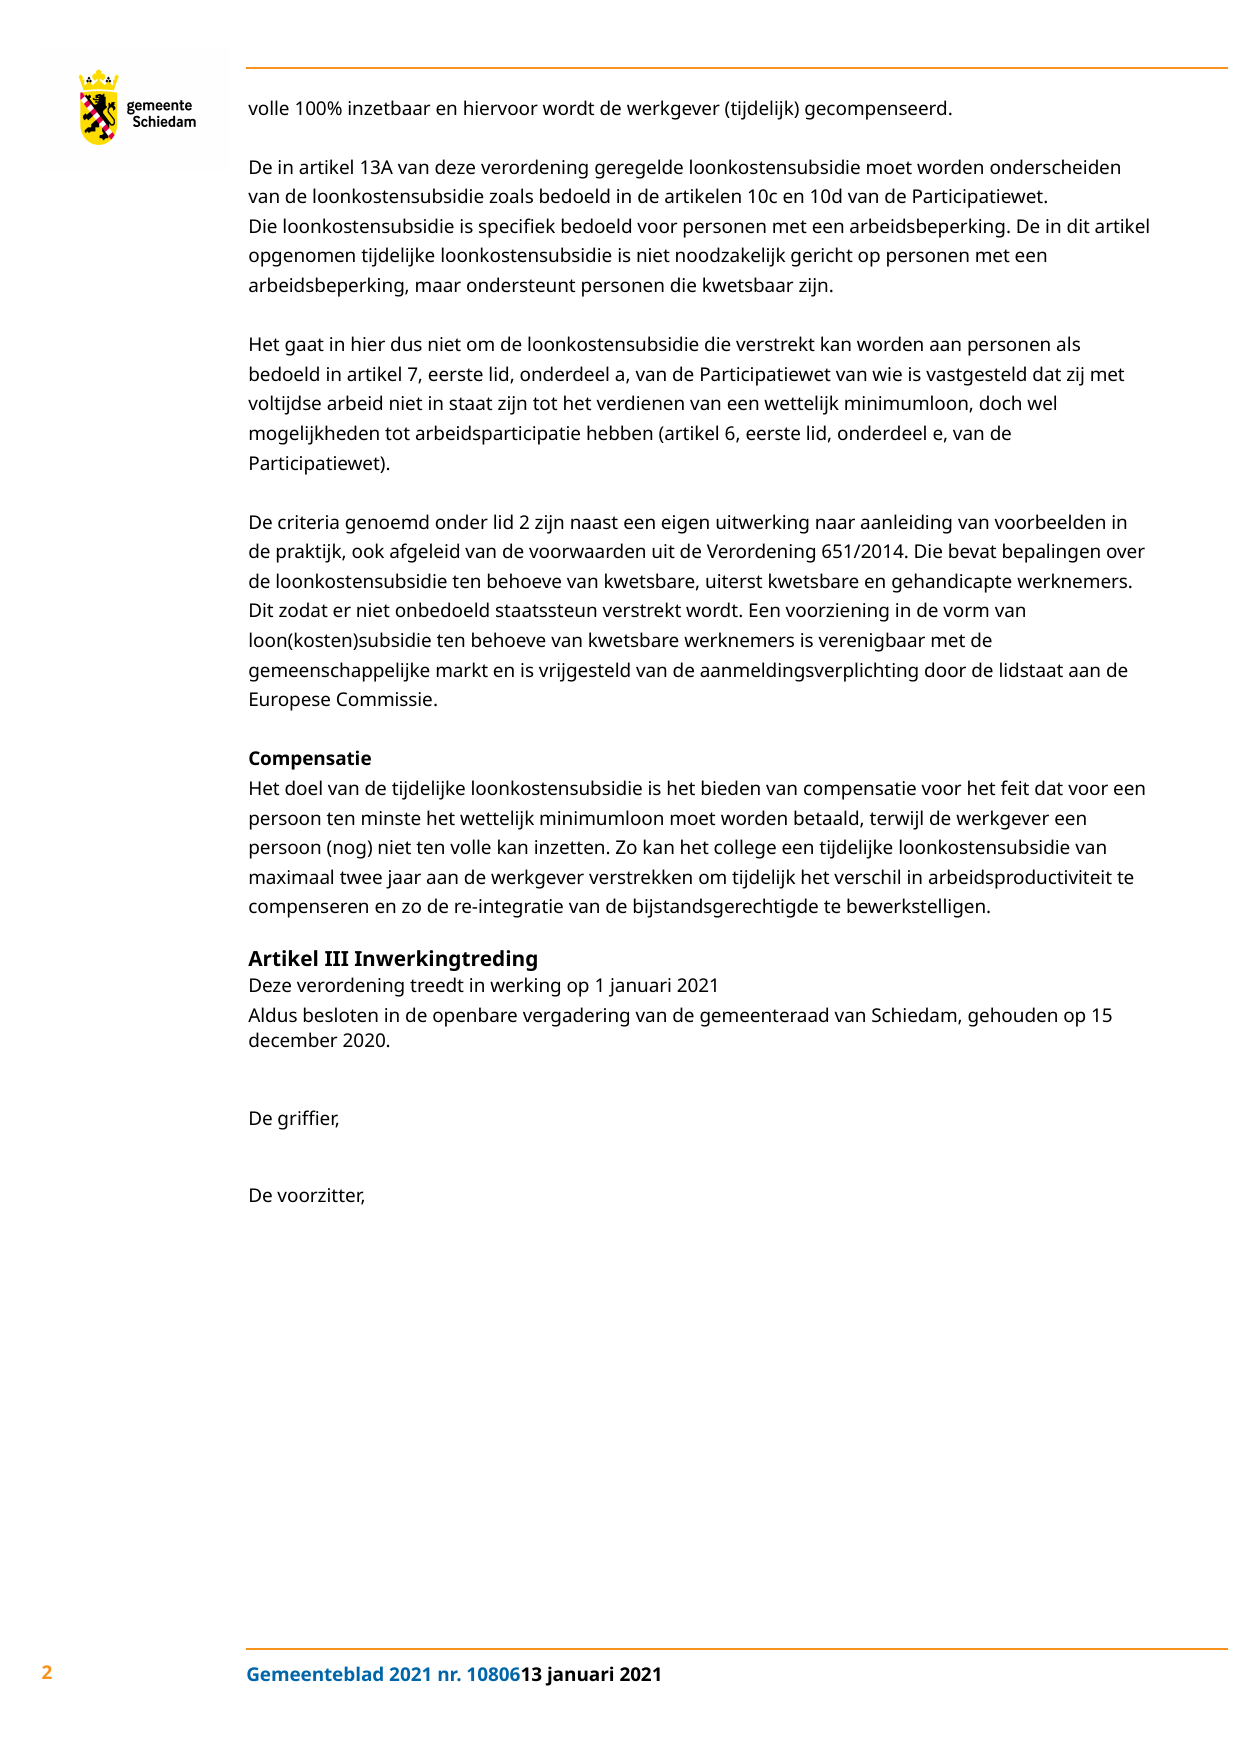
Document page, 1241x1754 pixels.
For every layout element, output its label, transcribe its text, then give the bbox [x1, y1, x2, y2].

picture [41, 47, 231, 172]
text Compensatie [248, 746, 1152, 771]
text De in artikel 13A van deze verordening geregelde loonkostensubsidie moet worden onderscheiden van de loonkostensubsidie zoals bedoeld in de artikelen 10c en 10d van de Participatiewet. [248, 154, 1152, 209]
text Deze verordening treedt in werking op 1 januari 2021 [248, 972, 1152, 998]
text Het doel van de tijdelijke loonkostensubsidie is het bieden van compensatie voor het feit dat voor een persoon ten minste het wettelijk minimumloon moet worden betaald, terwijl de werkgever een persoon (nog) niet ten volle kan inzetten. Zo kan het college een tijdelijke loonkostensubsidie van maximaal twee jaar aan de werkgever verstrekken om tijdelijk het verschil in arbeidsproductiviteit te compenseren en zo de re-integratie van de bijstandsgerechtigde te bewerkstelligen. [248, 775, 1152, 919]
text De griffier, [248, 1105, 1152, 1131]
text De voorzitter, [248, 1182, 1152, 1208]
text Die loonkostensubsidie is specifiek bedoeld voor personen met een arbeidsbeperking. De in dit artikel opgenomen tijdelijke loonkostensubsidie is niet noodzakelijk gericht op personen met een arbeidsbeperking, maar ondersteunt personen die kwetsbaar zijn. [248, 213, 1152, 298]
text Artikel III Inwerkingtreding [248, 944, 1152, 972]
text Het gaat in hier dus niet om de loonkostensubsidie die verstrekt kan worden aan personen als bedoeld in artikel 7, eerste lid, onderdeel a, van de Participatiewet van wie is vastgesteld dat zij met voltijdse arbeid niet in staat zijn tot het verdienen van een wettelijk minimumloon, doch wel mogelijkheden tot arbeidsparticipatie hebben (artikel 6, eerste lid, onderdeel e, van de Participatiewet). [248, 331, 1152, 476]
text volle 100% inzetbaar en hiervoor wordt de werkgever (tijdelijk) gecompenseerd. [248, 95, 1152, 121]
text Aldus besloten in de openbare vergadering van de gemeenteraad van Schiedam, gehouden op 15 december 2020. [248, 1002, 1152, 1053]
text De criteria genoemd onder lid 2 zijn naast een eigen uitwerking naar aanleiding van voorbeelden in de praktijk, ook afgeleid van de voorwaarden uit de Verordening 651/2014. Die bevat bepalingen over de loonkostensubsidie ten behoeve van kwetsbare, uiterst kwetsbare en gehandicapte werknemers. Dit zodat er niet onbedoeld staatssteun verstrekt wordt. Een voorziening in de vorm van loon(kosten)subsidie ten behoeve van kwetsbare werknemers is verenigbaar met de gemeenschappelijke markt en is vrijgesteld van de aanmeldingsverplichting door de lidstaat aan de Europese Commissie. [248, 509, 1152, 712]
